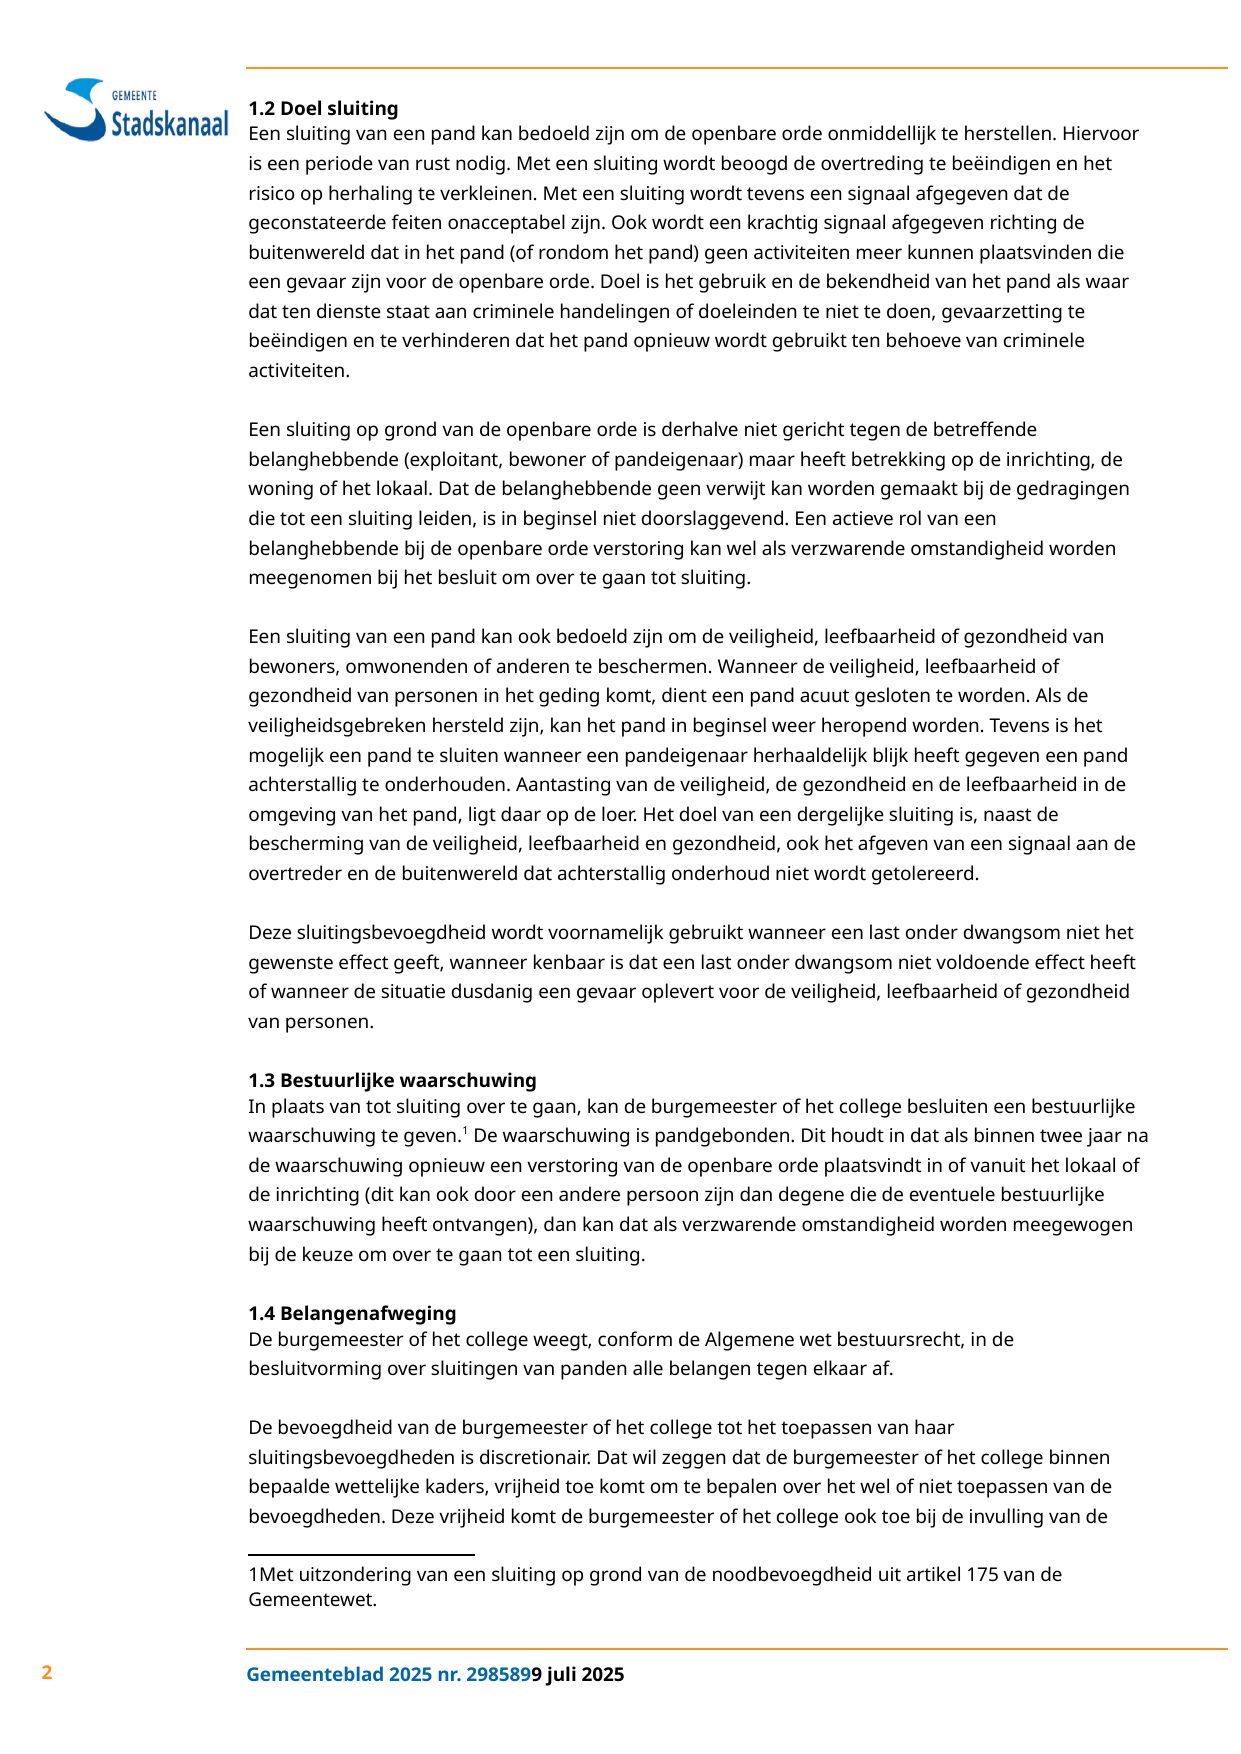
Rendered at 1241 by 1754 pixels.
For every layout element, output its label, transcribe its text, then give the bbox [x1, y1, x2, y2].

text 1.2 Doel sluiting [248, 95, 1152, 121]
text De burgemeester of het college weegt, conform de Algemene wet bestuursrecht, in de besluitvorming over sluitingen van panden alle belangen tegen elkaar af. [248, 1326, 1152, 1381]
picture [41, 47, 231, 172]
text Een sluiting op grond van de openbare orde is derhalve niet gericht tegen de betreffende belanghebbende (exploitant, bewoner of pandeigenaar) maar heeft betrekking op de inrichting, de woning of het lokaal. Dat de belanghebbende geen verwijt kan worden gemaakt bij de gedragingen die tot een sluiting leiden, is in beginsel niet doorslaggevend. Een actieve rol van een belanghebbende bij de openbare orde verstoring kan wel als verzwarende omstandigheid worden meegenomen bij het besluit om over te gaan tot sluiting. [248, 416, 1152, 590]
text In plaats van tot sluiting over te gaan, kan de burgemeester of het college besluiten een bestuurlijke waarschuwing te geven. De waarschuwing is pandgebonden. Dit houdt in dat als binnen twee jaar na de waarschuwing opnieuw een verstoring van de openbare orde plaatsvindt in of vanuit het lokaal of de inrichting (dit kan ook door een andere persoon zijn dan degene die de eventuele bestuurlijke waarschuwing heeft ontvangen), dan kan dat als verzwarende omstandigheid worden meegewogen bij de keuze om over te gaan tot een sluiting. [248, 1093, 1152, 1267]
text Een sluiting van een pand kan bedoeld zijn om de openbare orde onmiddellijk te herstellen. Hiervoor is een periode van rust nodig. Met een sluiting wordt beoogd de overtreding te beëindigen en het risico op herhaling te verkleinen. Met een sluiting wordt tevens een signaal afgegeven dat de geconstateerde feiten onacceptabel zijn. Ook wordt een krachtig signaal afgegeven richting de buitenwereld dat in het pand (of rondom het pand) geen activiteiten meer kunnen plaatsvinden die een gevaar zijn voor de openbare orde. Doel is het gebruik en de bekendheid van het pand als waar dat ten dienste staat aan criminele handelingen of doeleinden te niet te doen, gevaarzetting te beëindigen en te verhinderen dat het pand opnieuw wordt gebruikt ten behoeve van criminele activiteiten. [248, 121, 1152, 383]
text De bevoegdheid van de burgemeester of het college tot het toepassen van haar sluitingsbevoegdheden is discretionair. Dat wil zeggen dat de burgemeester of het college binnen bepaalde wettelijke kaders, vrijheid toe komt om te bepalen over het wel of niet toepassen van de bevoegdheden. Deze vrijheid komt de burgemeester of het college ook toe bij de invulling van de [248, 1414, 1152, 1529]
text 1.3 Bestuurlijke waarschuwing [248, 1067, 1152, 1093]
text Een sluiting van een pand kan ook bedoeld zijn om de veiligheid, leefbaarheid of gezondheid van bewoners, omwonenden of anderen te beschermen. Wanneer de veiligheid, leefbaarheid of gezondheid van personen in het geding komt, dient een pand acuut gesloten te worden. Als de veiligheidsgebreken hersteld zijn, kan het pand in beginsel weer heropend worden. Tevens is het mogelijk een pand te sluiten wanneer een pandeigenaar herhaaldelijk blijk heeft gegeven een pand achterstallig te onderhouden. Aantasting van de veiligheid, de gezondheid en de leefbaarheid in de omgeving van het pand, ligt daar op de loer. Het doel van een dergelijke sluiting is, naast de bescherming van de veiligheid, leefbaarheid en gezondheid, ook het afgeven van een signaal aan de overtreder en de buitenwereld dat achterstallig onderhoud niet wordt getolereerd. [248, 623, 1152, 886]
text Deze sluitingsbevoegdheid wordt voornamelijk gebruikt wanneer een last onder dwangsom niet het gewenste effect geeft, wanneer kenbaar is dat een last onder dwangsom niet voldoende effect heeft of wanneer de situatie dusdanig een gevaar oplevert voor de veiligheid, leefbaarheid of gezondheid van personen. [248, 919, 1152, 1034]
text Met uitzondering van een sluiting op grond van de noodbevoegdheid uit artikel 175 van de Gemeentewet. [248, 1561, 1152, 1612]
text 1.4 Belangenafweging [248, 1300, 1152, 1326]
